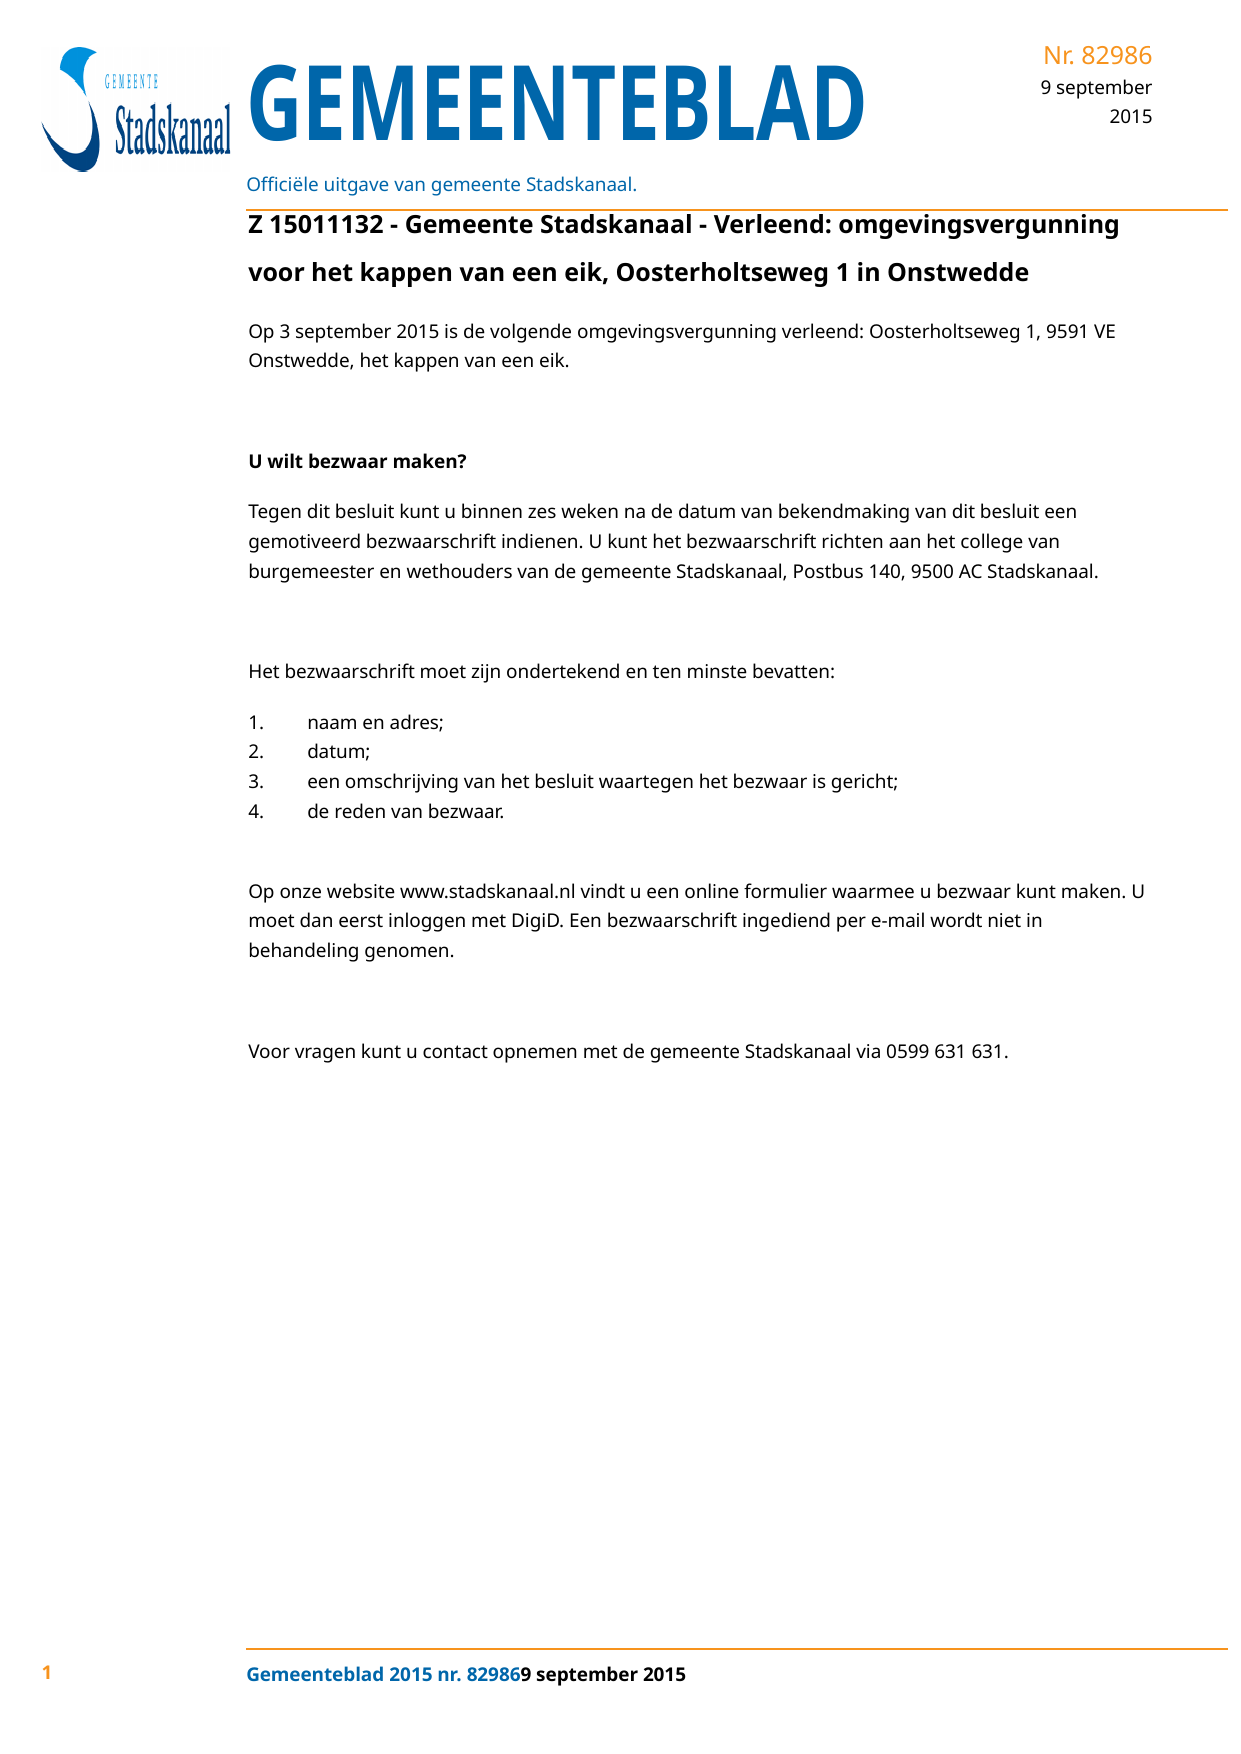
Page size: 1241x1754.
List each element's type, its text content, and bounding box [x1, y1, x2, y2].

text Z 15011132 - Gemeente Stadskanaal - Verleend: omgevingsvergunning voor het kappen van een eik, Oosterholtseweg 1 in Onstwedde [248, 211, 1152, 288]
picture [41, 47, 231, 172]
list een omschrijving van het besluit waartegen het bezwaar is gericht; [248, 768, 1152, 794]
text U wilt bezwaar maken? [248, 448, 1152, 474]
list naam en adres; [248, 709, 1152, 735]
list datum; [248, 739, 1152, 764]
text Voor vragen kunt u contact opnemen met de gemeente Stadskanaal via 0599 631 631. [248, 1038, 1152, 1064]
text Op 3 september 2015 is de volgende omgevingsvergunning verleend: Oosterholtseweg 1, 9591 VE Onstwedde, het kappen van een eik. [248, 318, 1152, 373]
text Tegen dit besluit kunt u binnen zes weken na de datum van bekendmaking van dit besluit een gemotiveerd bezwaarschrift indienen. U kunt het bezwaarschrift richten aan het college van burgemeester en wethouders van de gemeente Stadskanaal, Postbus 140, 9500 AC Stadskanaal. [248, 499, 1152, 584]
text Het bezwaarschrift moet zijn ondertekend en ten minste bevatten: [248, 659, 1152, 684]
list de reden van bezwaar. [248, 798, 1152, 824]
text Op onze website www.stadskanaal.nl vindt u een online formulier waarmee u bezwaar kunt maken. U moet dan eerst inloggen met DigiD. Een bezwaarschrift ingediend per e-mail wordt niet in behandeling genomen. [248, 878, 1152, 963]
